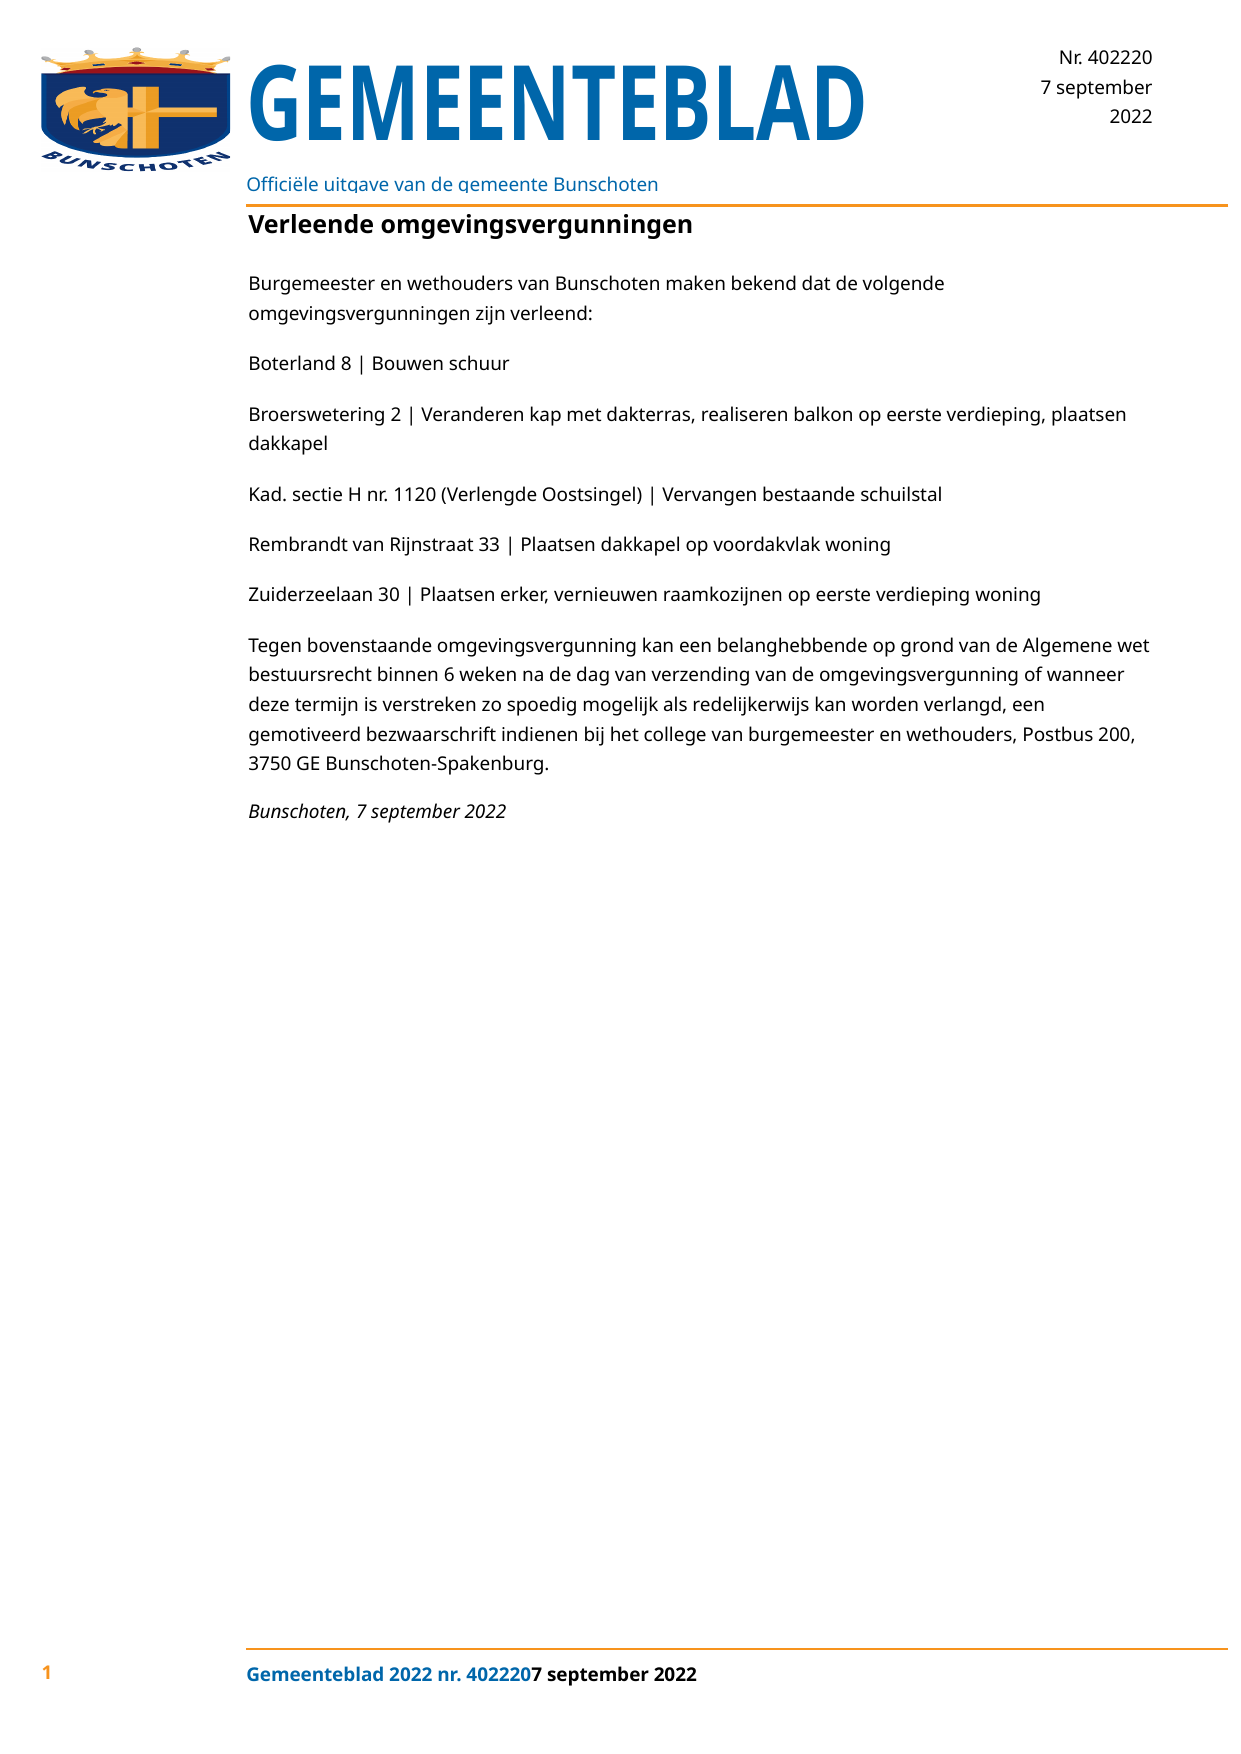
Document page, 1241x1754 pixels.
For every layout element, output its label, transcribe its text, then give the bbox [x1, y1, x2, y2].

picture [41, 47, 231, 172]
text Kad. sectie H nr. 1120 (Verlengde Oostsingel) | Vervangen bestaande schuilstal [248, 481, 1152, 506]
text Tegen bovenstaande omgevingsvergunning kan een belanghebbende op grond van de Algemene wet bestuursrecht binnen 6 weken na de dag van verzending van de omgevingsvergunning of wanneer deze termijn is verstreken zo spoedig mogelijk als redelijkerwijs kan worden verlangd, een gemotiveerd bezwaarschrift indienen bij het college van burgemeester en wethouders, Postbus 200, 3750 GE Bunschoten-Spakenburg. [248, 632, 1152, 776]
text Verleende omgevingsvergunningen [248, 207, 1152, 241]
text Zuiderzeelaan 30 | Plaatsen erker, vernieuwen raamkozijnen op eerste verdieping woning [248, 582, 1152, 607]
text Burgemeester en wethouders van Bunschoten maken bekend dat de volgende omgevingsvergunningen zijn verleend: [248, 270, 1152, 326]
text Boterland 8 | Bouwen schuur [248, 350, 1152, 376]
text Broerswetering 2 | Veranderen kap met dakterras, realiseren balkon op eerste verdieping, plaatsen dakkapel [248, 401, 1152, 456]
text Bunschoten, 7 september 2022 [248, 798, 1152, 824]
text Rembrandt van Rijnstraat 33 | Plaatsen dakkapel op voordakvlak woning [248, 531, 1152, 557]
